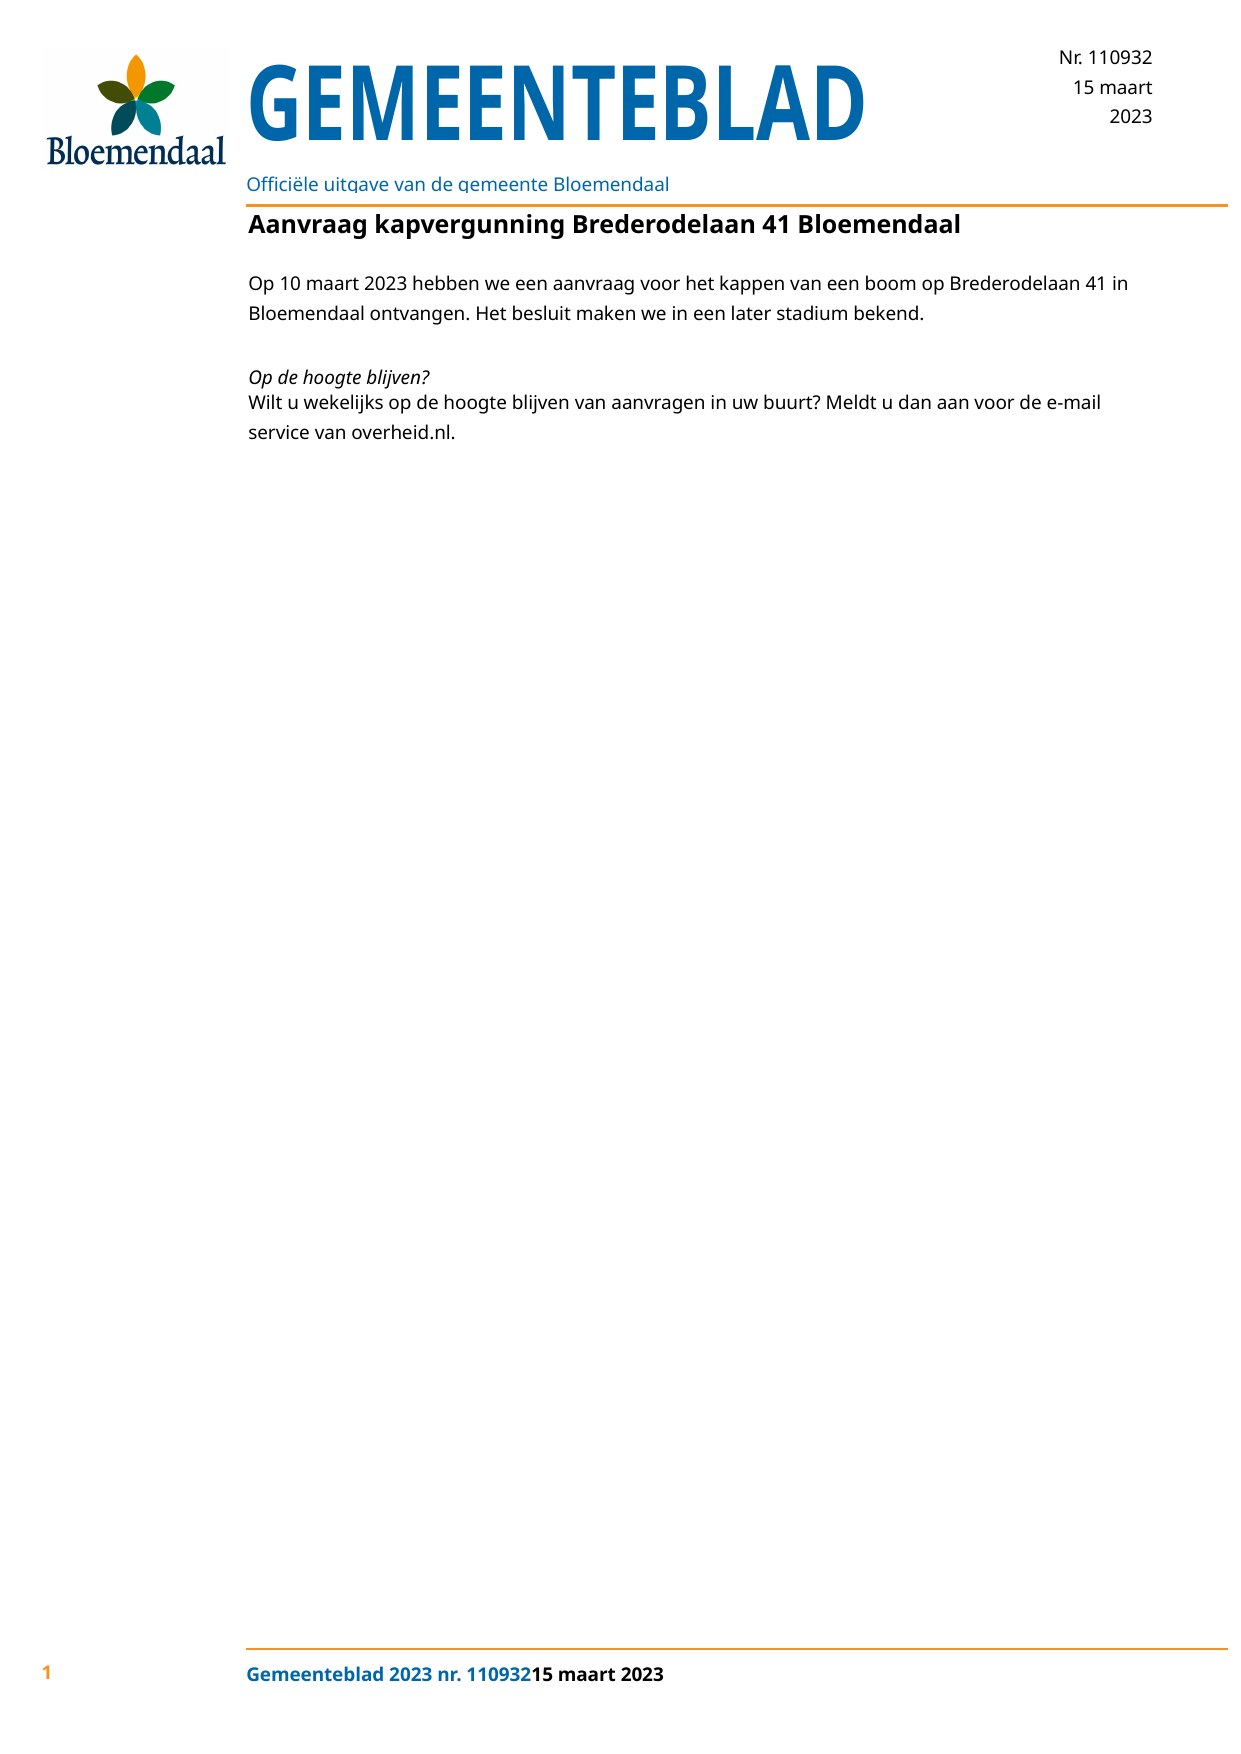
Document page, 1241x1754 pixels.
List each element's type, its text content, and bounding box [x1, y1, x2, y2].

text Aanvraag kapvergunning Brederodelaan 41 Bloemendaal [248, 207, 1152, 241]
text Wilt u wekelijks op de hoogte blijven van aanvragen in uw buurt? Meldt u dan aan voor de e-mail service van overheid.nl. [248, 389, 1152, 445]
text Op de hoogte blijven? [248, 364, 1152, 389]
picture [41, 47, 231, 172]
text Op 10 maart 2023 hebben we een aanvraag voor het kappen van een boom op Brederodelaan 41 in Bloemendaal ontvangen. Het besluit maken we in een later stadium bekend. [248, 270, 1152, 326]
